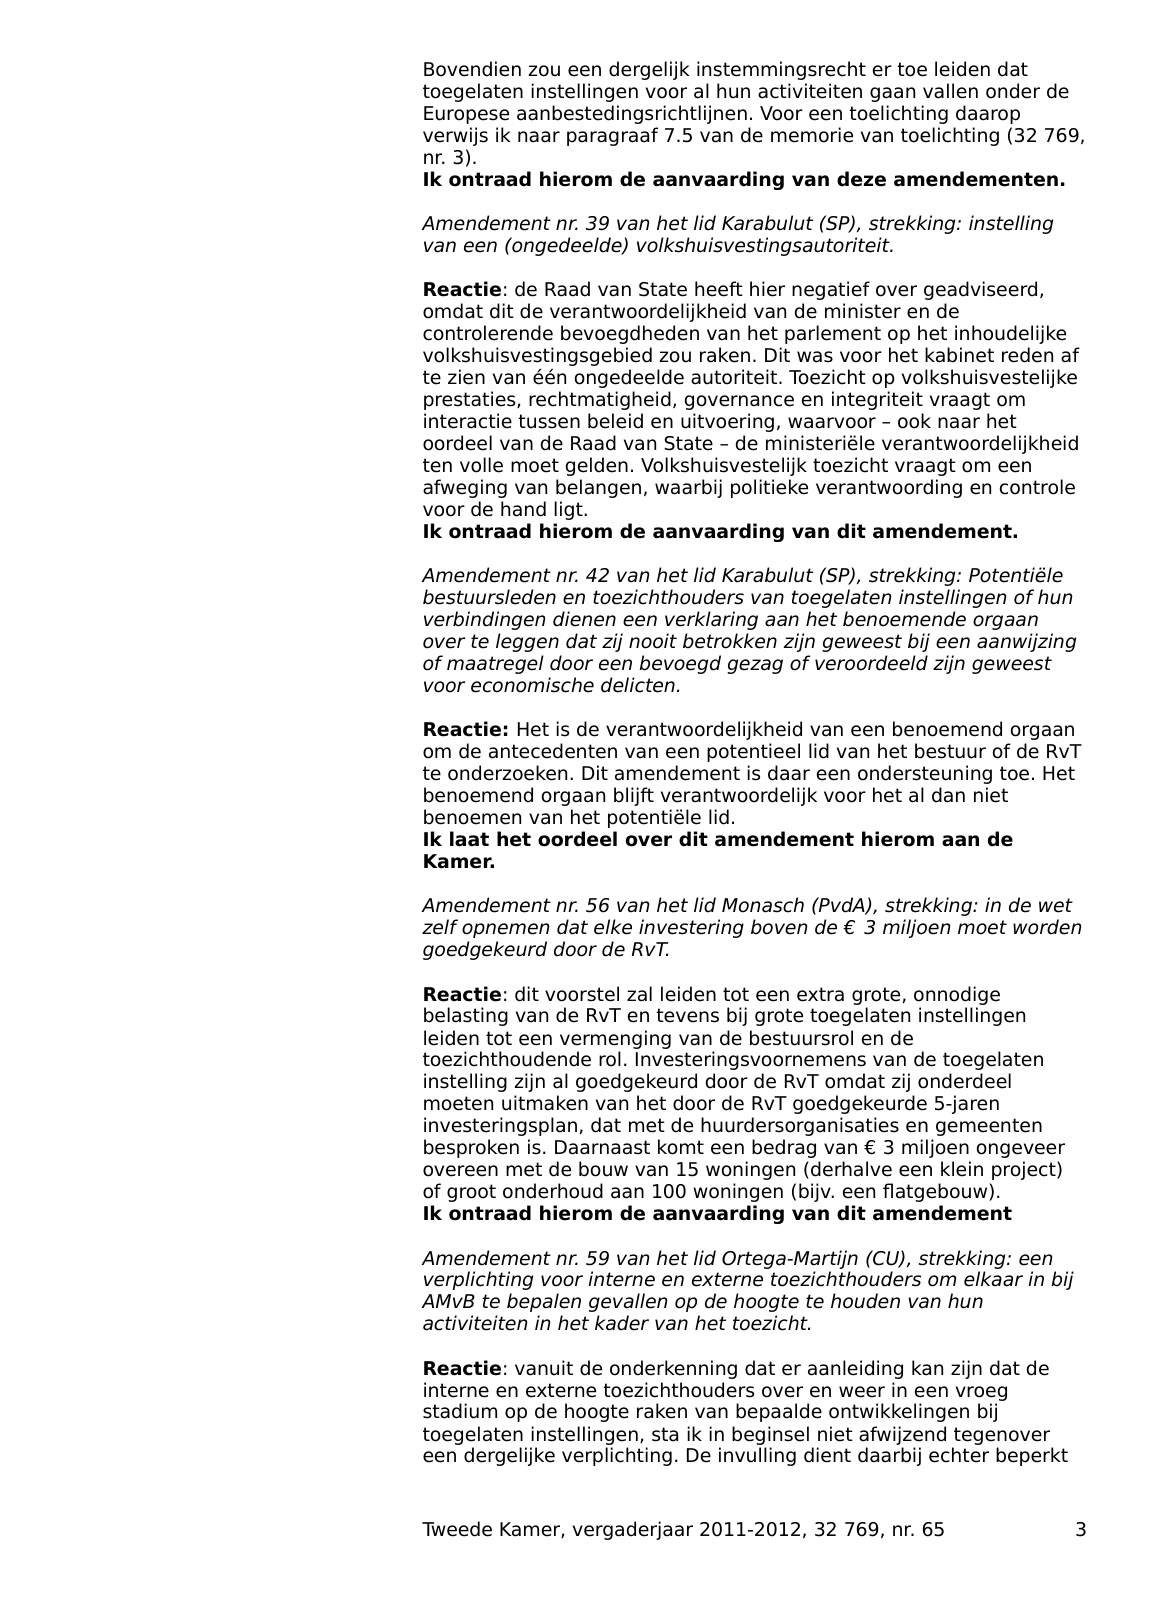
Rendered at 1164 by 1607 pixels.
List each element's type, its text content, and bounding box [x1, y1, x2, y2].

text Ik laat het oordeel over dit amendement hierom aan de Kamer. [422, 829, 1087, 873]
text Reactie: vanuit de onderkenning dat er aanleiding kan zijn dat de interne en externe toezichthouders over en weer in een vroeg stadium op de hoogte raken van bepaalde ontwikkelingen bij toegelaten instellingen, sta ik in beginsel niet afwijzend tegenover een dergelijke verplichting. De invulling dient daarbij echter beperkt [422, 1357, 1087, 1467]
text Reactie: de Raad van State heeft hier negatief over geadviseerd, omdat dit de verantwoordelijkheid van de minister en de controlerende bevoegdheden van het parlement op het inhoudelijke volkshuisvestingsgebied zou raken. Dit was voor het kabinet reden af te zien van één ongedeelde autoriteit. Toezicht op volkshuisvestelijke prestaties, rechtmatigheid, governance en integriteit vraagt om interactie tussen beleid en uitvoering, waarvoor – ook naar het oordeel van de Raad van State – de ministeriële verantwoordelijkheid ten volle moet gelden. Volkshuisvestelijk toezicht vraagt om een afweging van belangen, waarbij politieke verantwoording en controle voor de hand ligt. [422, 279, 1087, 521]
text Bovendien zou een dergelijk instemmingsrecht er toe leiden dat toegelaten instellingen voor al hun activiteiten gaan vallen onder de Europese aanbestedingsrichtlijnen. Voor een toelichting daarop verwijs ik naar paragraaf 7.5 van de memorie van toelichting (32 769, nr. 3). [422, 59, 1087, 169]
text Ik ontraad hierom de aanvaarding van dit amendement. [422, 521, 1087, 543]
text Reactie: dit voorstel zal leiden tot een extra grote, onnodige belasting van de RvT en tevens bij grote toegelaten instellingen leiden tot een vermenging van de bestuursrol en de toezichthoudende rol. Investeringsvoornemens van de toegelaten instelling zijn al goedgekeurd door de RvT omdat zij onderdeel moeten uitmaken van het door de RvT goedgekeurde 5-jaren investeringsplan, dat met de huurdersorganisaties en gemeenten besproken is. Daarnaast komt een bedrag van € 3 miljoen ongeveer overeen met de bouw van 15 woningen (derhalve een klein project) of groot onderhoud aan 100 woningen (bijv. een flatgebouw). [422, 983, 1087, 1203]
text Reactie: Het is de verantwoordelijkheid van een benoemend orgaan om de antecedenten van een potentieel lid van het bestuur of de RvT te onderzoeken. Dit amendement is daar een ondersteuning toe. Het benoemend orgaan blijft verantwoordelijk voor het al dan niet benoemen van het potentiële lid. [422, 719, 1087, 829]
text Amendement nr. 56 van het lid Monasch (PvdA), strekking: in de wet zelf opnemen dat elke investering boven de € 3 miljoen moet worden goedgekeurd door de RvT. [422, 895, 1087, 961]
text Ik ontraad hierom de aanvaarding van dit amendement [422, 1203, 1087, 1225]
text Ik ontraad hierom de aanvaarding van deze amendementen. [422, 169, 1087, 191]
text Amendement nr. 39 van het lid Karabulut (SP), strekking: instelling van een (ongedeelde) volkshuisvestingsautoriteit. [422, 213, 1087, 257]
text Amendement nr. 42 van het lid Karabulut (SP), strekking: Potentiële bestuursleden en toezichthouders van toegelaten instellingen of hun verbindingen dienen een verklaring aan het benoemende orgaan over te leggen dat zij nooit betrokken zijn geweest bij een aanwijzing of maatregel door een bevoegd gezag of veroordeeld zijn geweest voor economische delicten. [422, 565, 1087, 697]
text Amendement nr. 59 van het lid Ortega-Martijn (CU), strekking: een verplichting voor interne en externe toezichthouders om elkaar in bij AMvB te bepalen gevallen op de hoogte te houden van hun activiteiten in het kader van het toezicht. [422, 1247, 1087, 1335]
